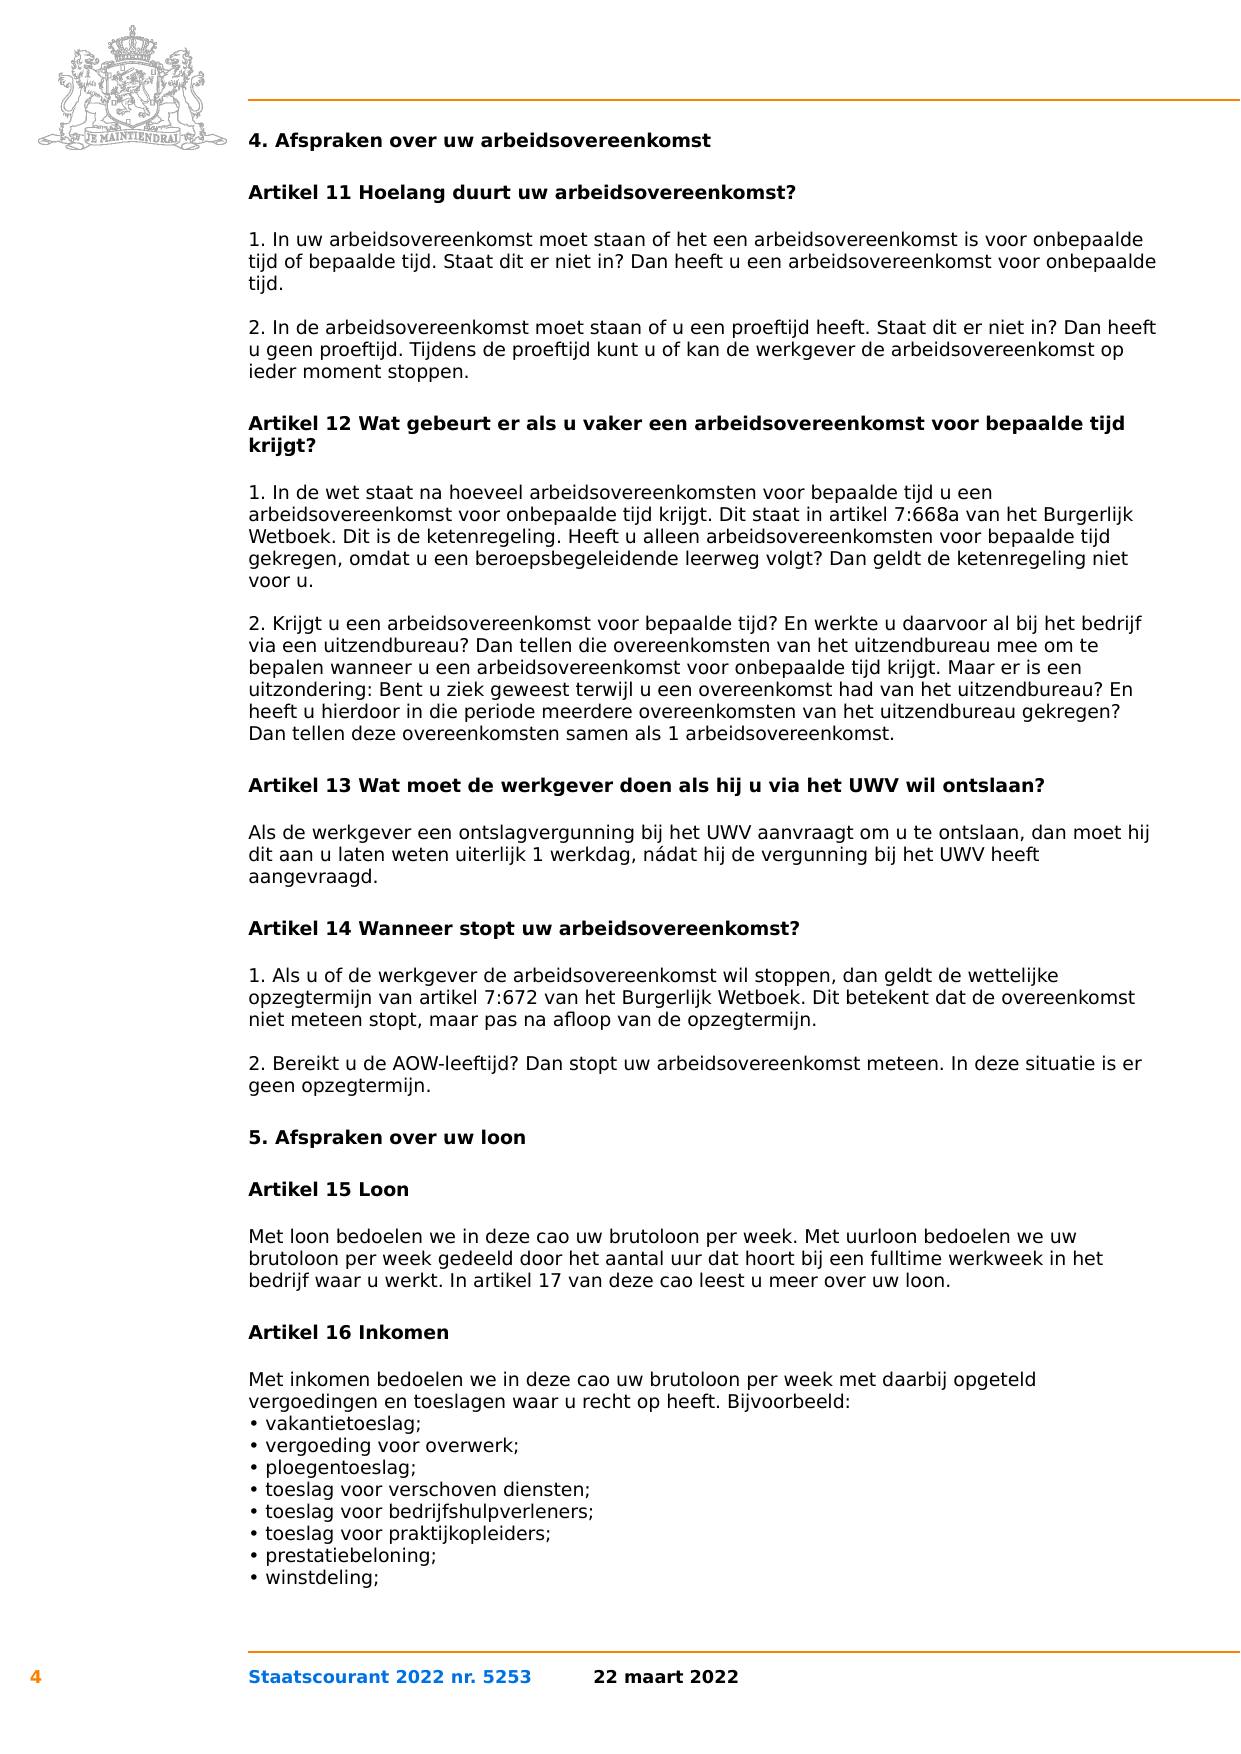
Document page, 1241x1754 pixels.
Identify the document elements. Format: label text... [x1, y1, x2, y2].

text • ploegentoeslag; [248, 1457, 1163, 1479]
text 1. In de wet staat na hoeveel arbeidsovereenkomsten voor bepaalde tijd u een arbeidsovereenkomst voor onbepaalde tijd krijgt. Dit staat in artikel 7:668a van het Burgerlijk Wetboek. Dit is de ketenregeling. Heeft u alleen arbeidsovereenkomsten voor bepaalde tijd gekregen, omdat u een beroepsbegeleidende leerweg volgt? Dan geldt de ketenregeling niet voor u. [248, 482, 1163, 591]
subtitle 4. Afspraken over uw arbeidsovereenkomst [248, 130, 1163, 152]
text 2. Krijgt u een arbeidsovereenkomst voor bepaalde tijd? En werkte u daarvoor al bij het bedrijf via een uitzendbureau? Dan tellen die overeenkomsten van het uitzendbureau mee om te bepalen wanneer u een arbeidsovereenkomst voor onbepaalde tijd krijgt. Maar er is een uitzondering: Bent u ziek geweest terwijl u een overeenkomst had van het uitzendbureau? En heeft u hierdoor in die periode meerdere overeenkomsten van het uitzendbureau gekregen? Dan tellen deze overeenkomsten samen als 1 arbeidsovereenkomst. [248, 613, 1163, 745]
text 2. In de arbeidsovereenkomst moet staan of u een proeftijd heeft. Staat dit er niet in? Dan heeft u geen proeftijd. Tijdens de proeftijd kunt u of kan de werkgever de arbeidsovereenkomst op ieder moment stoppen. [248, 317, 1163, 383]
text 1. In uw arbeidsovereenkomst moet staan of het een arbeidsovereenkomst is voor onbepaalde tijd of bepaalde tijd. Staat dit er niet in? Dan heeft u een arbeidsovereenkomst voor onbepaalde tijd. [248, 229, 1163, 295]
subtitle Artikel 11 Hoelang duurt uw arbeidsovereenkomst? [248, 182, 1163, 204]
picture [38, 25, 227, 150]
text 2. Bereikt u de AOW-leeftijd? Dan stopt uw arbeidsovereenkomst meteen. In deze situatie is er geen opzegtermijn. [248, 1053, 1163, 1097]
text • vakantietoeslag; [248, 1413, 1163, 1435]
subtitle Artikel 12 Wat gebeurt er als u vaker een arbeidsovereenkomst voor bepaalde tijd krijgt? [248, 413, 1163, 457]
text • prestatiebeloning; [248, 1544, 1163, 1567]
text • toeslag voor praktijkopleiders; [248, 1523, 1163, 1544]
subtitle 5. Afspraken over uw loon [248, 1127, 1163, 1149]
text • toeslag voor verschoven diensten; [248, 1479, 1163, 1501]
text Als de werkgever een ontslagvergunning bij het UWV aanvraagt om u te ontslaan, dan moet hij dit aan u laten weten uiterlijk 1 werkdag, nádat hij de vergunning bij het UWV heeft aangevraagd. [248, 822, 1163, 888]
subtitle Artikel 13 Wat moet de werkgever doen als hij u via het UWV wil ontslaan? [248, 775, 1163, 797]
text • toeslag voor bedrijfshulpverleners; [248, 1501, 1163, 1523]
text • vergoeding voor overwerk; [248, 1435, 1163, 1457]
subtitle Artikel 14 Wanneer stopt uw arbeidsovereenkomst? [248, 918, 1163, 940]
subtitle Artikel 16 Inkomen [248, 1322, 1163, 1344]
text Met loon bedoelen we in deze cao uw brutoloon per week. Met uurloon bedoelen we uw brutoloon per week gedeeld door het aantal uur dat hoort bij een fulltime werkweek in het bedrijf waar u werkt. In artikel 17 van deze cao leest u meer over uw loon. [248, 1226, 1163, 1292]
text • winstdeling; [248, 1567, 1163, 1588]
subtitle Artikel 15 Loon [248, 1179, 1163, 1201]
text Met inkomen bedoelen we in deze cao uw brutoloon per week met daarbij opgeteld vergoedingen en toeslagen waar u recht op heeft. Bijvoorbeeld: [248, 1369, 1163, 1413]
text 1. Als u of de werkgever de arbeidsovereenkomst wil stoppen, dan geldt de wettelijke opzegtermijn van artikel 7:672 van het Burgerlijk Wetboek. Dit betekent dat de overeenkomst niet meteen stopt, maar pas na afloop van de opzegtermijn. [248, 965, 1163, 1031]
